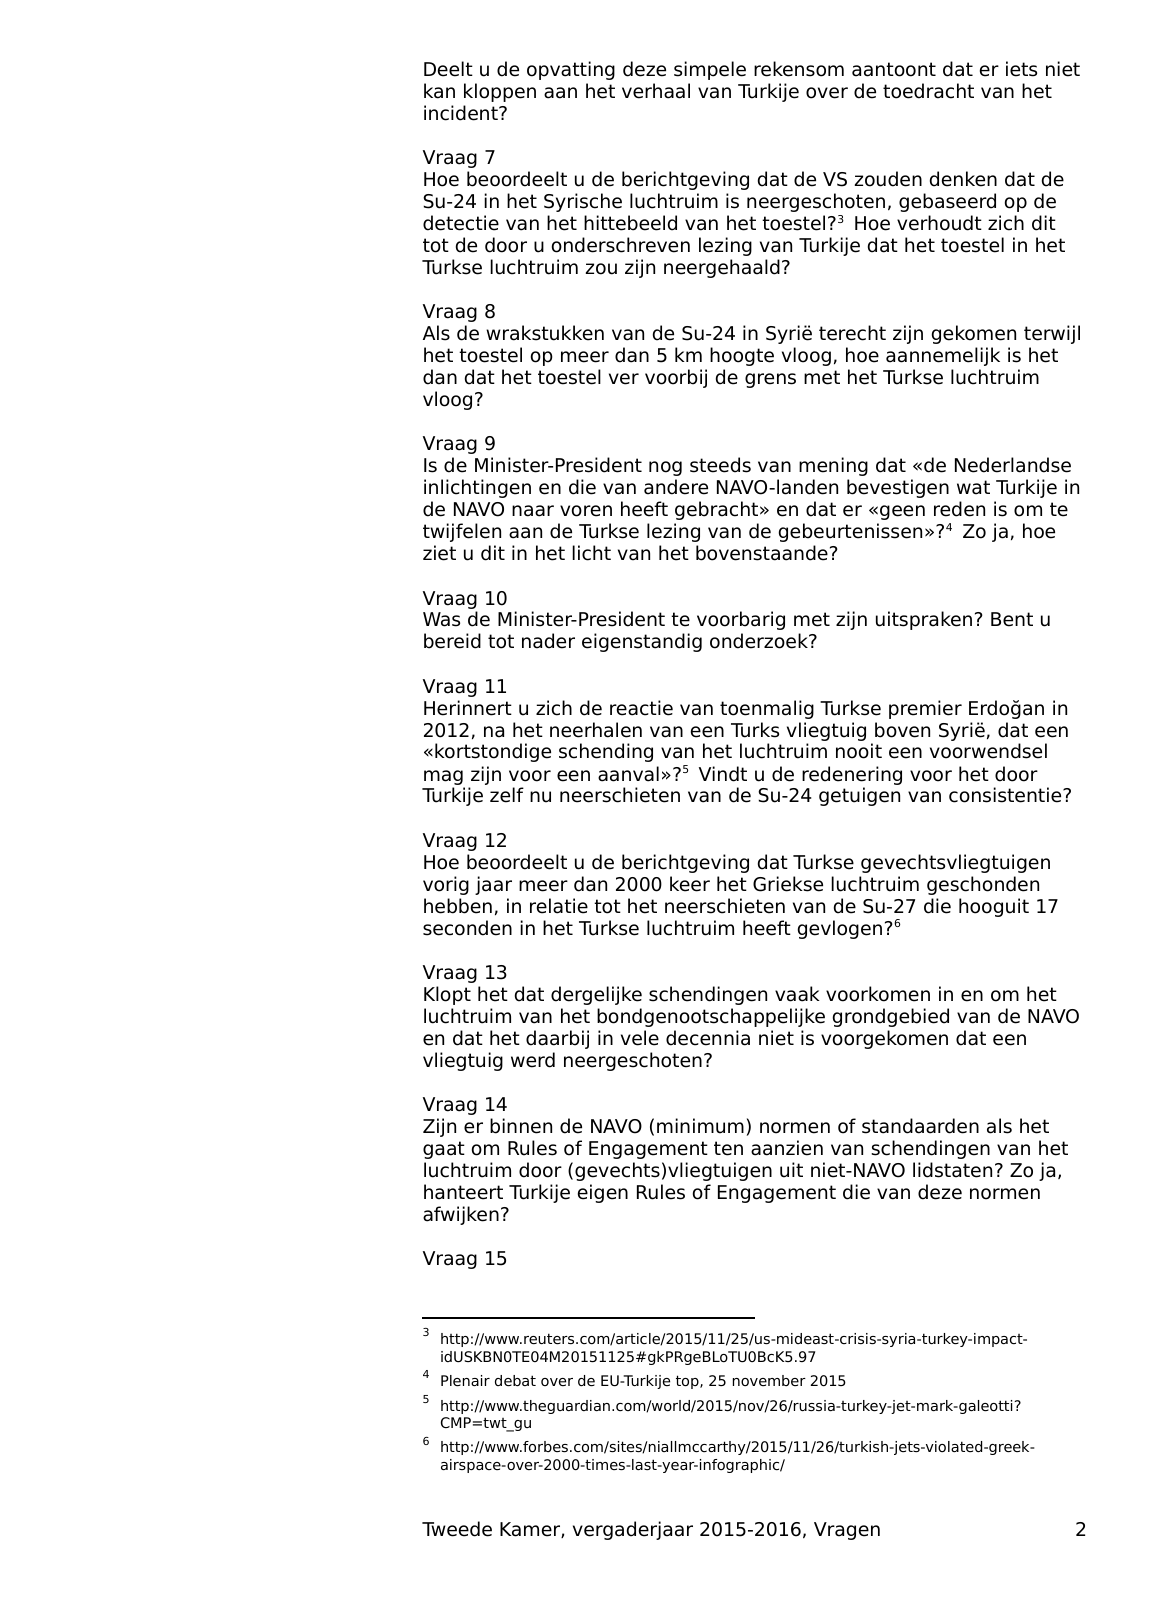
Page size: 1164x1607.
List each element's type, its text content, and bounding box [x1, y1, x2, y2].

text Vraag 15 [422, 1248, 1087, 1270]
text Als de wrakstukken van de Su-24 in Syrië terecht zijn gekomen terwijl het toestel op meer dan 5 km hoogte vloog, hoe aannemelijk is het dan dat het toestel ver voorbij de grens met het Turkse luchtruim vloog? [422, 323, 1087, 411]
text Hoe beoordeelt u de berichtgeving dat Turkse gevechtsvliegtuigen vorig jaar meer dan 2000 keer het Griekse luchtruim geschonden hebben, in relatie tot het neerschieten van de Su-27 die hooguit 17 seconden in het Turkse luchtruim heeft gevlogen? [422, 852, 1087, 939]
text Hoe beoordeelt u de berichtgeving dat de VS zouden denken dat de Su-24 in het Syrische luchtruim is neergeschoten, gebaseerd op de detectie van het hittebeeld van het toestel? Hoe verhoudt zich dit tot de door u onderschreven lezing van Turkije dat het toestel in het Turkse luchtruim zou zijn neergehaald? [422, 169, 1087, 279]
text http://www.reuters.com/article/2015/11/25/us-mideast-crisis-syria-turkey-impact-idUSKBN0TE04M20151125#gkPRgeBLoTU0BcK5.97 [422, 1327, 1087, 1366]
text Vraag 11 [422, 676, 1087, 697]
text Deelt u de opvatting deze simpele rekensom aantoont dat er iets niet kan kloppen aan het verhaal van Turkije over de toedracht van het incident? [422, 59, 1087, 125]
text Vraag 7 [422, 147, 1087, 169]
text Was de Minister-President te voorbarig met zijn uitspraken? Bent u bereid tot nader eigenstandig onderzoek? [422, 609, 1087, 653]
text Vraag 13 [422, 962, 1087, 984]
text Vraag 14 [422, 1094, 1087, 1116]
text Klopt het dat dergelijke schendingen vaak voorkomen in en om het luchtruim van het bondgenootschappelijke grondgebied van de NAVO en dat het daarbij in vele decennia niet is voorgekomen dat een vliegtuig werd neergeschoten? [422, 984, 1087, 1072]
text http://www.forbes.com/sites/niallmccarthy/2015/11/26/turkish-jets-violated-greek-airspace-over-2000-times-last-year-infographic/ [422, 1435, 1087, 1474]
text Vraag 8 [422, 301, 1087, 323]
text Vraag 10 [422, 587, 1087, 609]
text Is de Minister-President nog steeds van mening dat «de Nederlandse inlichtingen en die van andere NAVO-landen bevestigen wat Turkije in de NAVO naar voren heeft gebracht» en dat er «geen reden is om te twijfelen aan de Turkse lezing van de gebeurtenissen»? Zo ja, hoe ziet u dit in het licht van het bovenstaande? [422, 455, 1087, 565]
text http://www.theguardian.com/world/2015/nov/26/russia-turkey-jet-mark-galeotti?CMP=twt_gu [422, 1393, 1087, 1432]
text Zijn er binnen de NAVO (minimum) normen of standaarden als het gaat om Rules of Engagement ten aanzien van schendingen van het luchtruim door (gevechts)vliegtuigen uit niet-NAVO lidstaten? Zo ja, hanteert Turkije eigen Rules of Engagement die van deze normen afwijken? [422, 1116, 1087, 1226]
text Plenair debat over de EU-Turkije top, 25 november 2015 [422, 1368, 1087, 1391]
text Herinnert u zich de reactie van toenmalig Turkse premier Erdoğan in 2012, na het neerhalen van een Turks vliegtuig boven Syrië, dat een «kortstondige schending van het luchtruim nooit een voorwendsel mag zijn voor een aanval»? Vindt u de redenering voor het door Turkije zelf nu neerschieten van de Su-24 getuigen van consistentie? [422, 697, 1087, 807]
text Vraag 9 [422, 433, 1087, 455]
text Vraag 12 [422, 829, 1087, 852]
